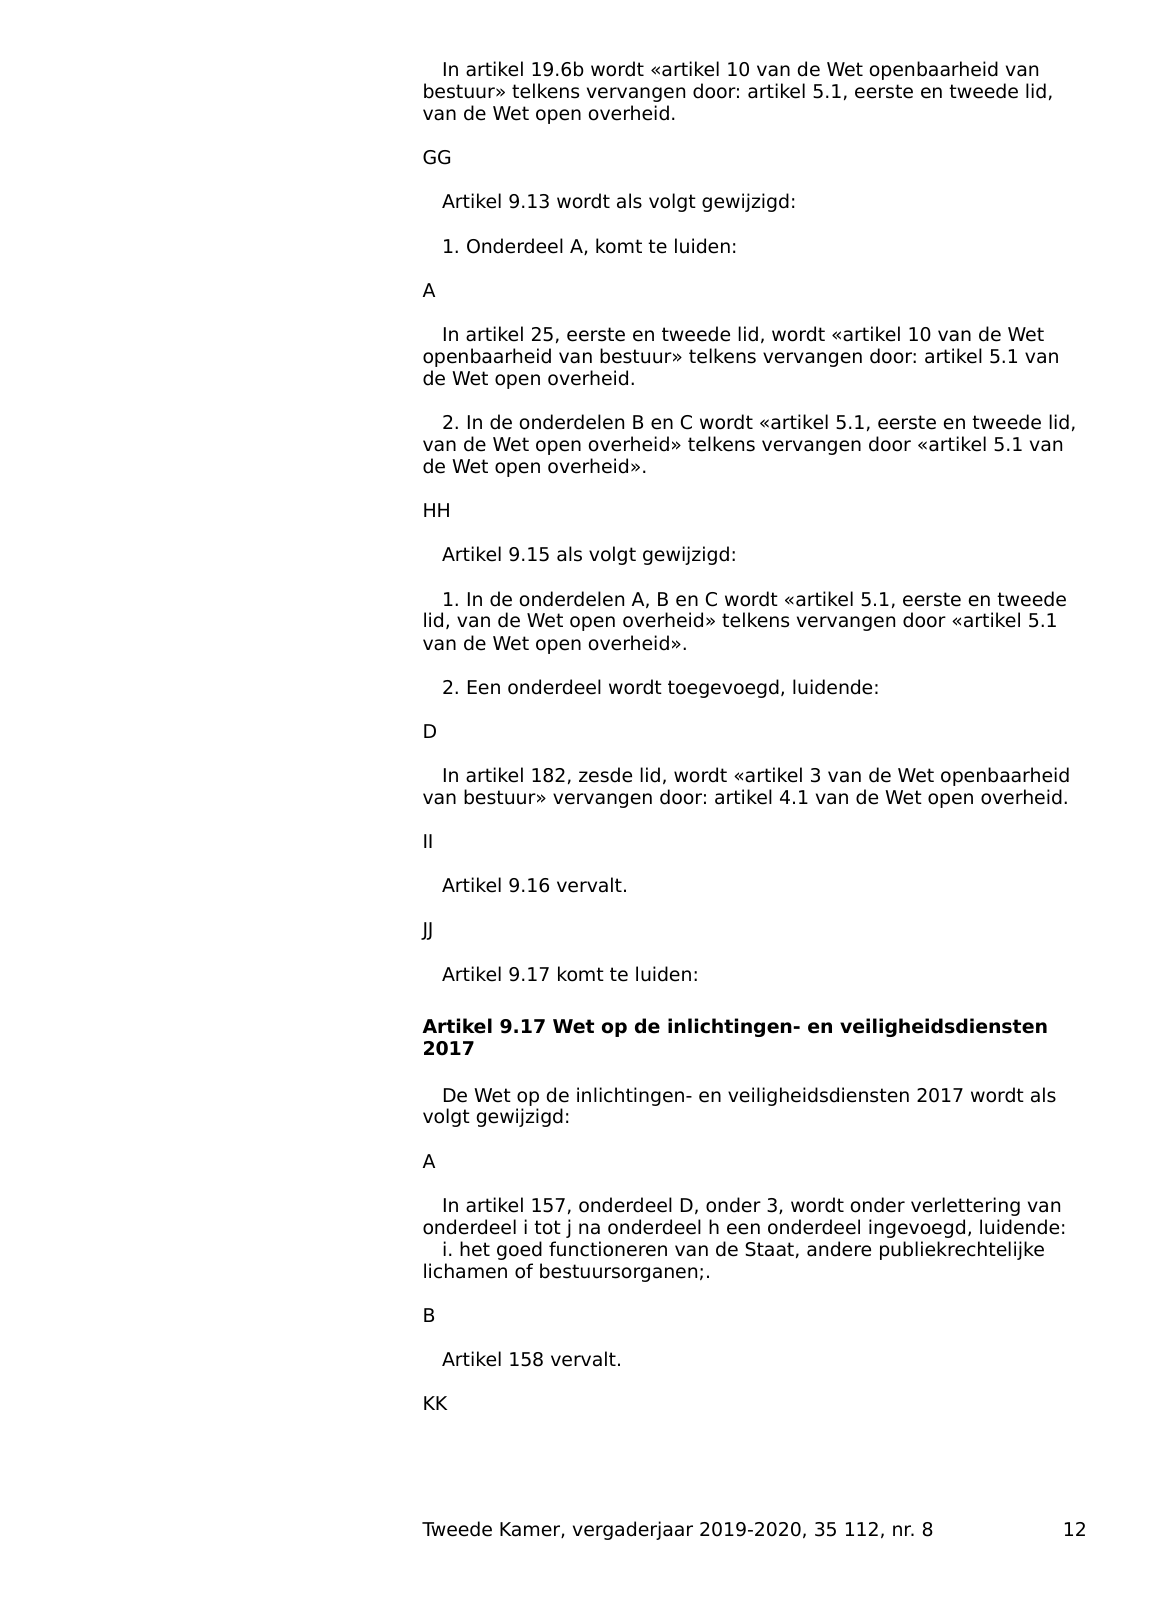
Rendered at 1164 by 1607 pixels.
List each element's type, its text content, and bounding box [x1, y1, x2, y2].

text JJ [422, 919, 1087, 941]
text 2. In de onderdelen B en C wordt «artikel 5.1, eerste en tweede lid, van de Wet open overheid» telkens vervangen door «artikel 5.1 van de Wet open overheid». [422, 412, 1087, 478]
text In artikel 182, zesde lid, wordt «artikel 3 van de Wet openbaarheid van bestuur» vervangen door: artikel 4.1 van de Wet open overheid. [422, 765, 1087, 809]
text GG [422, 147, 1087, 169]
text 1. Onderdeel A, komt te luiden: [422, 236, 1087, 257]
text Artikel 9.16 vervalt. [422, 875, 1087, 897]
subtitle Artikel 9.17 Wet op de inlichtingen- en veiligheidsdiensten 2017 [422, 1016, 1087, 1059]
text Artikel 9.13 wordt als volgt gewijzigd: [422, 191, 1087, 213]
text i. het goed functioneren van de Staat, andere publiekrechtelijke lichamen of bestuursorganen;. [422, 1239, 1087, 1283]
text II [422, 831, 1087, 853]
text De Wet op de inlichtingen- en veiligheidsdiensten 2017 wordt als volgt gewijzigd: [422, 1084, 1087, 1128]
text Artikel 158 vervalt. [422, 1349, 1087, 1371]
text D [422, 721, 1087, 743]
text In artikel 19.6b wordt «artikel 10 van de Wet openbaarheid van bestuur» telkens vervangen door: artikel 5.1, eerste en tweede lid, van de Wet open overheid. [422, 59, 1087, 125]
text KK [422, 1393, 1087, 1415]
text B [422, 1305, 1087, 1327]
text 1. In de onderdelen A, B en C wordt «artikel 5.1, eerste en tweede lid, van de Wet open overheid» telkens vervangen door «artikel 5.1 van de Wet open overheid». [422, 588, 1087, 654]
text Artikel 9.17 komt te luiden: [422, 963, 1087, 986]
text Artikel 9.15 als volgt gewijzigd: [422, 544, 1087, 566]
text A [422, 280, 1087, 302]
text In artikel 157, onderdeel D, onder 3, wordt onder verlettering van onderdeel i tot j na onderdeel h een onderdeel ingevoegd, luidende: [422, 1195, 1087, 1239]
text HH [422, 500, 1087, 522]
text 2. Een onderdeel wordt toegevoegd, luidende: [422, 677, 1087, 698]
text A [422, 1151, 1087, 1173]
text In artikel 25, eerste en tweede lid, wordt «artikel 10 van de Wet openbaarheid van bestuur» telkens vervangen door: artikel 5.1 van de Wet open overheid. [422, 324, 1087, 390]
